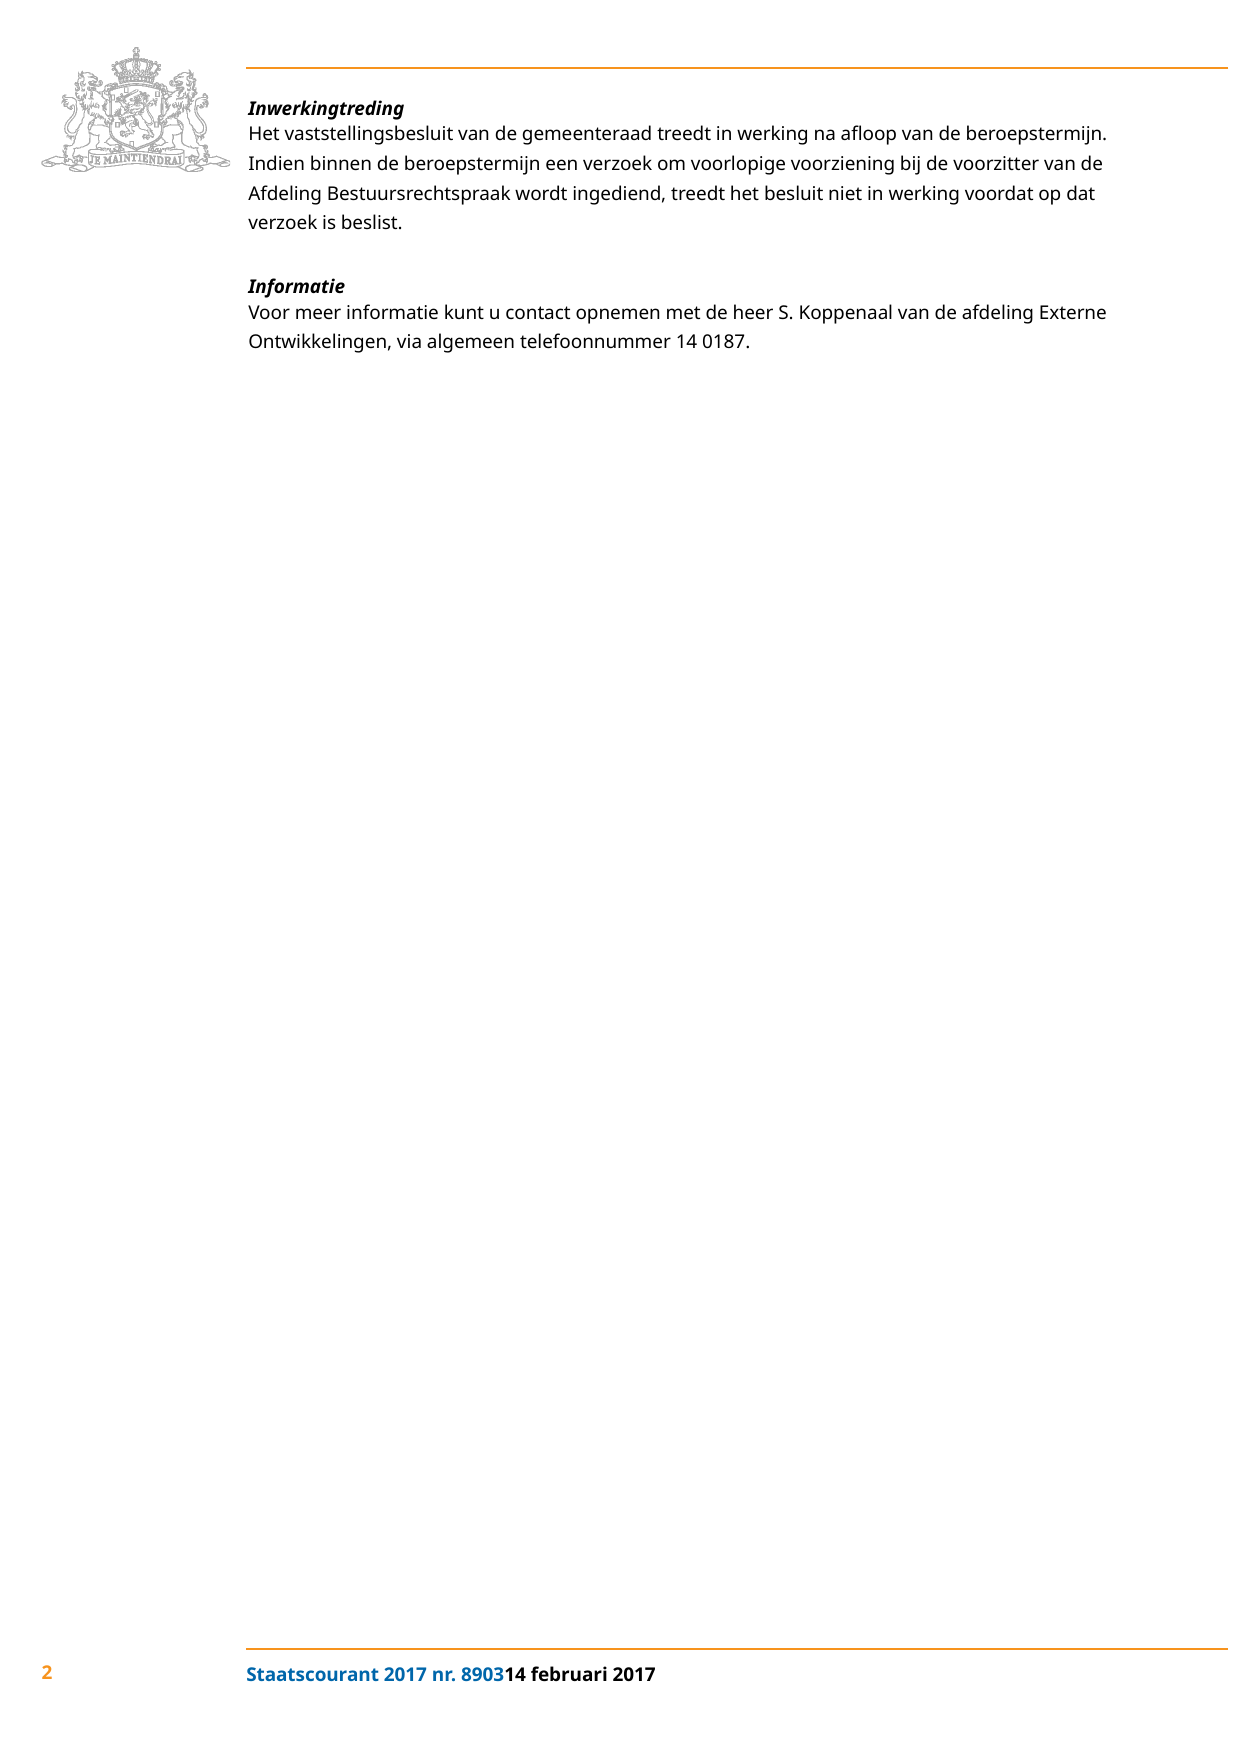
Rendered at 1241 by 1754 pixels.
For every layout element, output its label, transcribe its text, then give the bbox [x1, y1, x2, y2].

text Voor meer informatie kunt u contact opnemen met de heer S. Koppenaal van de afdeling Externe Ontwikkelingen, via algemeen telefoonnummer 14 0187. [248, 299, 1152, 354]
picture [41, 47, 231, 172]
text Het vaststellingsbesluit van de gemeenteraad treedt in werking na afloop van de beroepstermijn. Indien binnen de beroepstermijn een verzoek om voorlopige voorziening bij de voorzitter van de Afdeling Bestuursrechtspraak wordt ingediend, treedt het besluit niet in werking voordat op dat verzoek is beslist. [248, 121, 1152, 235]
text Informatie [248, 273, 1152, 299]
text Inwerkingtreding [248, 95, 1152, 121]
